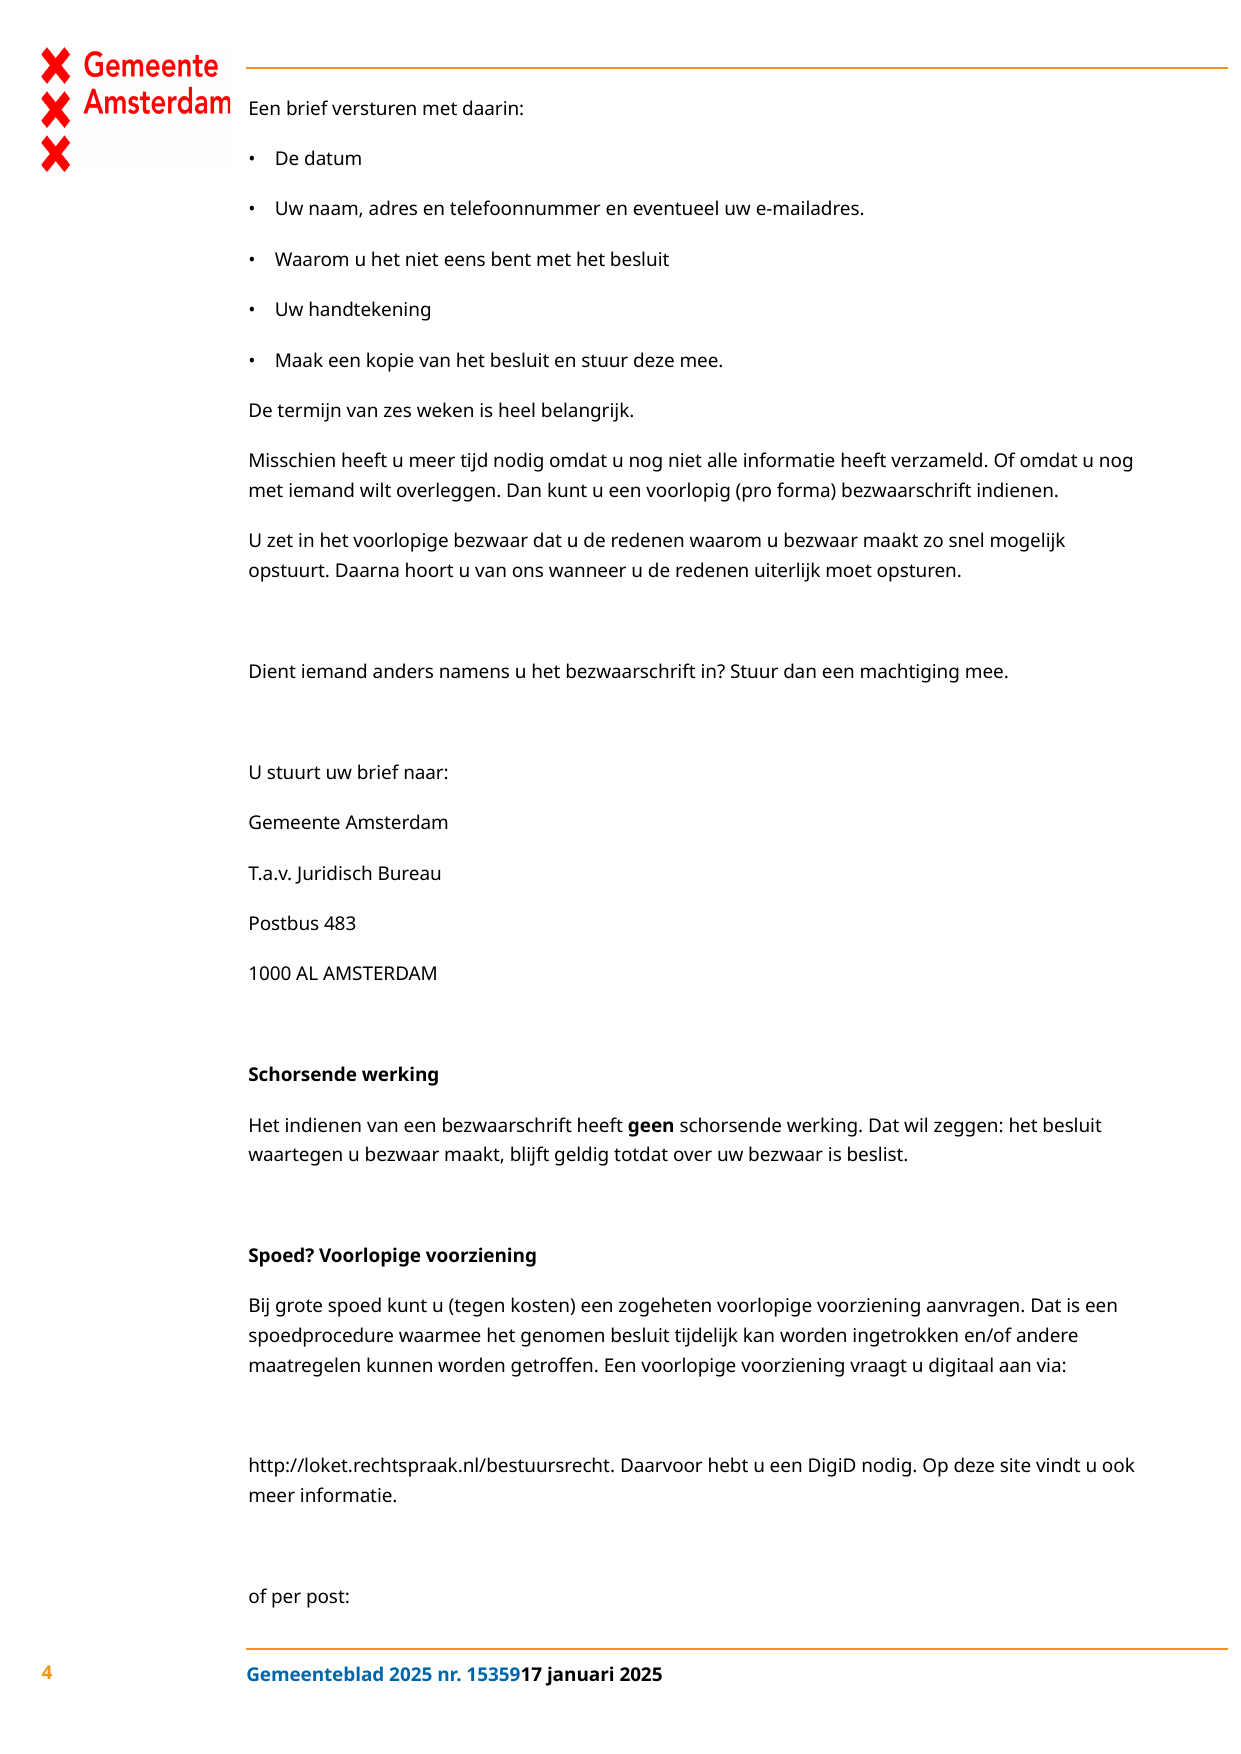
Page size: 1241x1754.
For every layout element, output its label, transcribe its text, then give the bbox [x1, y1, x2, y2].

text 1000 AL AMSTERDAM [248, 961, 1152, 986]
text U zet in het voorlopige bezwaar dat u de redenen waarom u bezwaar maakt zo snel mogelijk opstuurt. Daarna hoort u van ons wanneer u de redenen uiterlijk moet opsturen. [248, 528, 1152, 583]
text Postbus 483 [248, 910, 1152, 936]
text Spoed? Voorlopige voorziening [248, 1242, 1152, 1268]
text http://loket.rechtspraak.nl/bestuursrecht. Daarvoor hebt u een DigiD nodig. Op deze site vindt u ook meer informatie. [248, 1453, 1152, 1508]
text T.a.v. Juridisch Bureau [248, 860, 1152, 886]
text • Waarom u het niet eens bent met het besluit [248, 246, 1152, 272]
text of per post: [248, 1583, 1152, 1609]
text • Maak een kopie van het besluit en stuur deze mee. [248, 347, 1152, 373]
text U stuurt uw brief naar: [248, 759, 1152, 785]
text Het indienen van een bezwaarschrift heeft geen schorsende werking. Dat wil zeggen: het besluit waartegen u bezwaar maakt, blijft geldig totdat over uw bezwaar is beslist. [248, 1112, 1152, 1167]
text Misschien heeft u meer tijd nodig omdat u nog niet alle informatie heeft verzameld. Of omdat u nog met iemand wilt overleggen. Dan kunt u een voorlopig (pro forma) bezwaarschrift indienen. [248, 448, 1152, 503]
text • Uw handtekening [248, 296, 1152, 322]
text • Uw naam, adres en telefoonnummer en eventueel uw e-mailadres. [248, 196, 1152, 221]
text Schorsende werking [248, 1061, 1152, 1087]
text • De datum [248, 145, 1152, 171]
text Dient iemand anders namens u het bezwaarschrift in? Stuur dan een machtiging mee. [248, 658, 1152, 684]
text Gemeente Amsterdam [248, 809, 1152, 835]
text Een brief versturen met daarin: [248, 95, 1152, 121]
text De termijn van zes weken is heel belangrijk. [248, 397, 1152, 423]
picture [41, 47, 231, 172]
text Bij grote spoed kunt u (tegen kosten) een zogeheten voorlopige voorziening aanvragen. Dat is een spoedprocedure waarmee het genomen besluit tijdelijk kan worden ingetrokken en/of andere maatregelen kunnen worden getroffen. Een voorlopige voorziening vraagt u digitaal aan via: [248, 1293, 1152, 1378]
